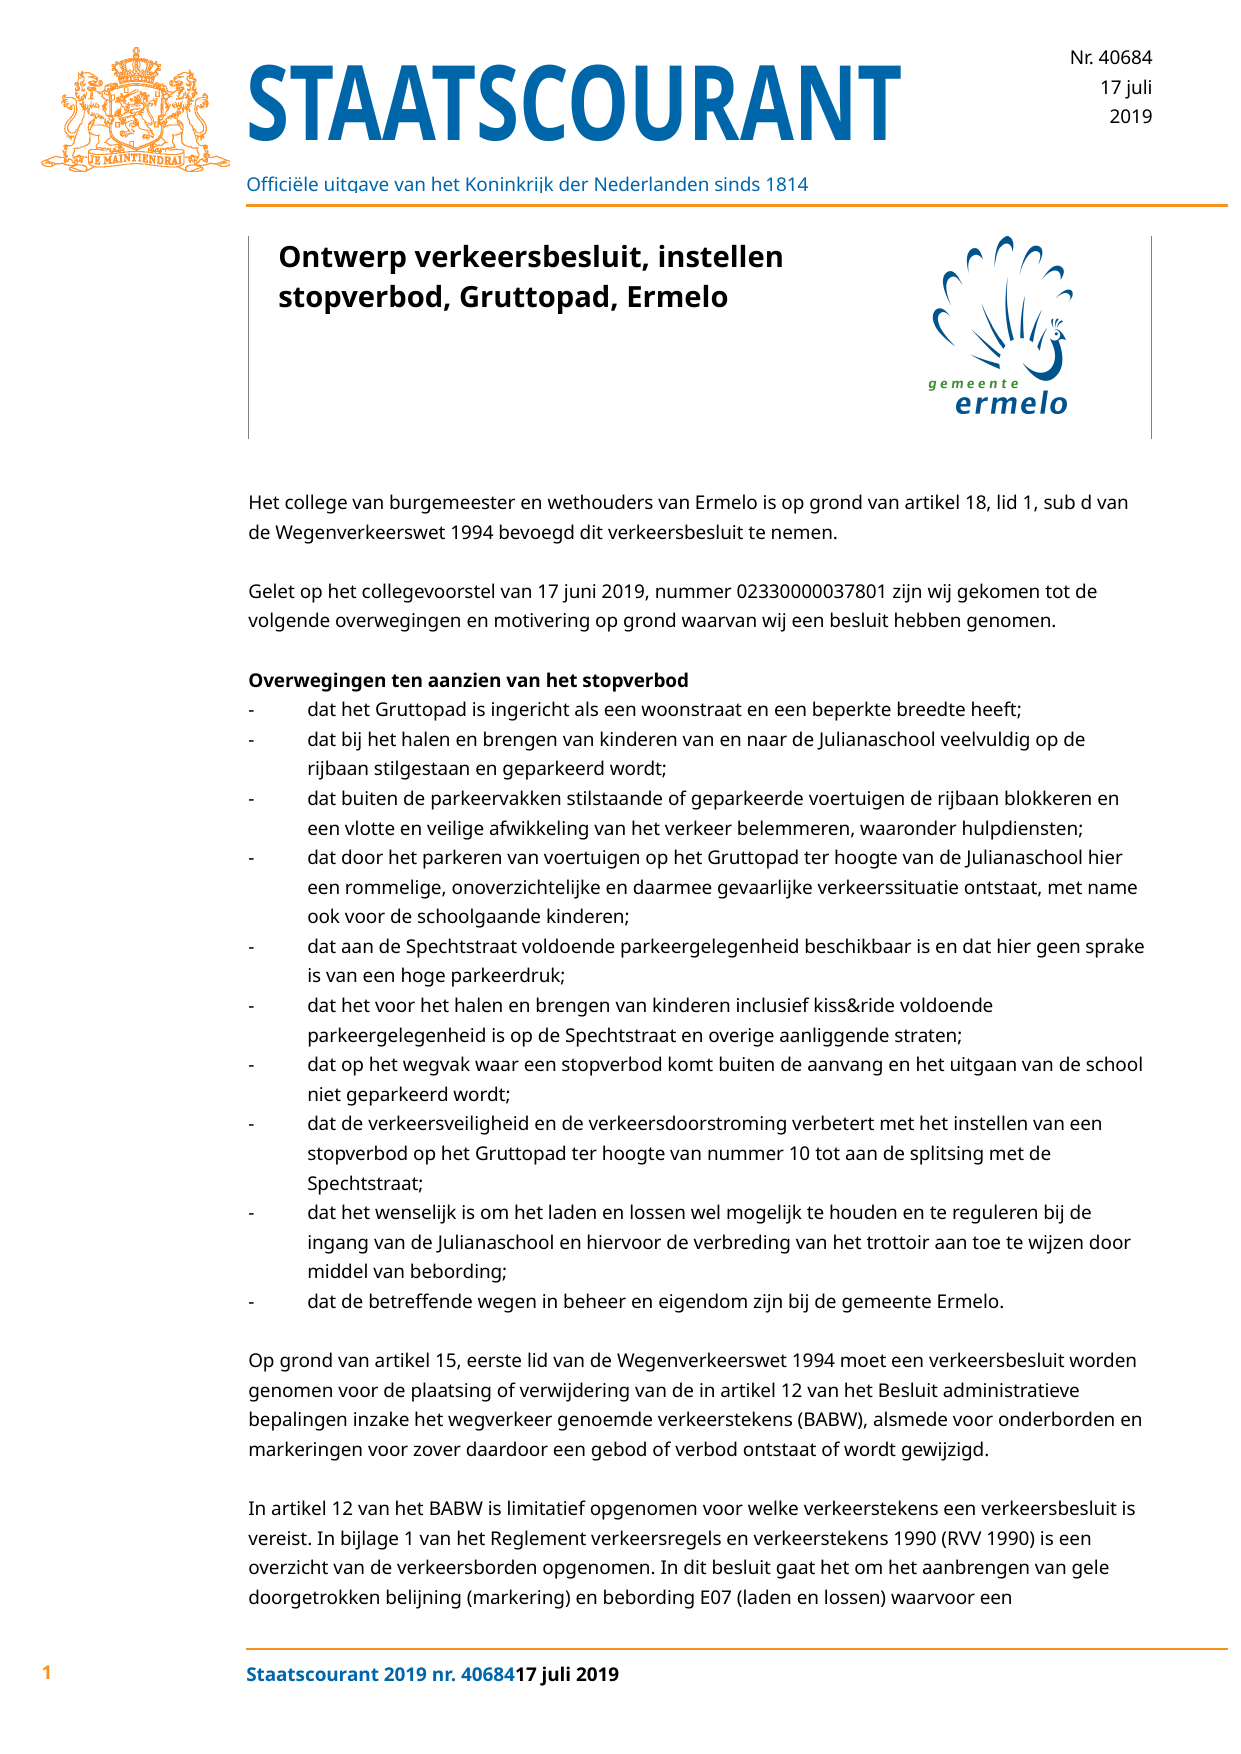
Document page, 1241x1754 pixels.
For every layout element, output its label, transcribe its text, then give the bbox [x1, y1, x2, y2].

text In artikel 12 van het BABW is limitatief opgenomen voor welke verkeerstekens een verkeersbesluit is vereist. In bijlage 1 van het Reglement verkeersregels en verkeerstekens 1990 (RVV 1990) is een overzicht van de verkeersborden opgenomen. In dit besluit gaat het om het aanbrengen van gele doorgetrokken belijning (markering) en bebording E07 (laden en lossen) waarvoor een [248, 1495, 1152, 1610]
list dat door het parkeren van voertuigen op het Gruttopad ter hoogte van de Julianaschool hier een rommelige, onoverzichtelijke en daarmee gevaarlijke verkeerssituatie ontstaat, met name ook voor de schoolgaande kinderen; [248, 844, 1152, 929]
picture [41, 47, 231, 172]
text Gelet op het collegevoorstel van 17 juni 2019, nummer 02330000037801 zijn wij gekomen tot de volgende overwegingen en motivering op grond waarvan wij een besluit hebben genomen. [248, 578, 1152, 633]
list dat het Gruttopad is ingericht als een woonstraat en een beperkte breedte heeft; [248, 696, 1152, 722]
table_header [850, 414, 1151, 439]
text Overwegingen ten aanzien van het stopverbod [248, 667, 1152, 693]
list dat bij het halen en brengen van kinderen van en naar de Julianaschool veelvuldig op de rijbaan stilgestaan en geparkeerd wordt; [248, 726, 1152, 781]
list dat op het wegvak waar een stopverbod komt buiten de aanvang en het uitgaan van de school niet geparkeerd wordt; [248, 1051, 1152, 1107]
picture [928, 236, 1073, 414]
text Het college van burgemeester en wethouders van Ermelo is op grond van artikel 18, lid 1, sub d van de Wegenverkeerswet 1994 bevoegd dit verkeersbesluit te nemen. [248, 489, 1152, 545]
text Op grond van artikel 15, eerste lid van de Wegenverkeerswet 1994 moet een verkeersbesluit worden genomen voor de plaatsing of verwijdering van de in artikel 12 van het Besluit administratieve bepalingen inzake het wegverkeer genoemde verkeerstekens (BABW), alsmede voor onderborden en markeringen voor zover daardoor een gebod of verbod ontstaat of wordt gewijzigd. [248, 1347, 1152, 1462]
table_header Ontwerp verkeersbesluit, instellen stopverbod, Gruttopad, Ermelo [249, 236, 850, 439]
list dat de verkeersveiligheid en de verkeersdoorstroming verbetert met het instellen van een stopverbod op het Gruttopad ter hoogte van nummer 10 tot aan de splitsing met de Spechtstraat; [248, 1111, 1152, 1196]
table_header [1073, 236, 1151, 413]
list dat het voor het halen en brengen van kinderen inclusief kiss&ride voldoende parkeergelegenheid is op de Spechtstraat en overige aanliggende straten; [248, 992, 1152, 1048]
table_header [850, 236, 928, 413]
list dat de betreffende wegen in beheer en eigendom zijn bij de gemeente Ermelo. [248, 1288, 1152, 1314]
list dat het wenselijk is om het laden en lossen wel mogelijk te houden en te reguleren bij de ingang van de Julianaschool en hiervoor de verbreding van het trottoir aan toe te wijzen door middel van bebording; [248, 1199, 1152, 1284]
list dat buiten de parkeervakken stilstaande of geparkeerde voertuigen de rijbaan blokkeren en een vlotte en veilige afwikkeling van het verkeer belemmeren, waaronder hulpdiensten; [248, 785, 1152, 841]
list dat aan de Spechtstraat voldoende parkeergelegenheid beschikbaar is en dat hier geen sprake is van een hoge parkeerdruk; [248, 933, 1152, 988]
